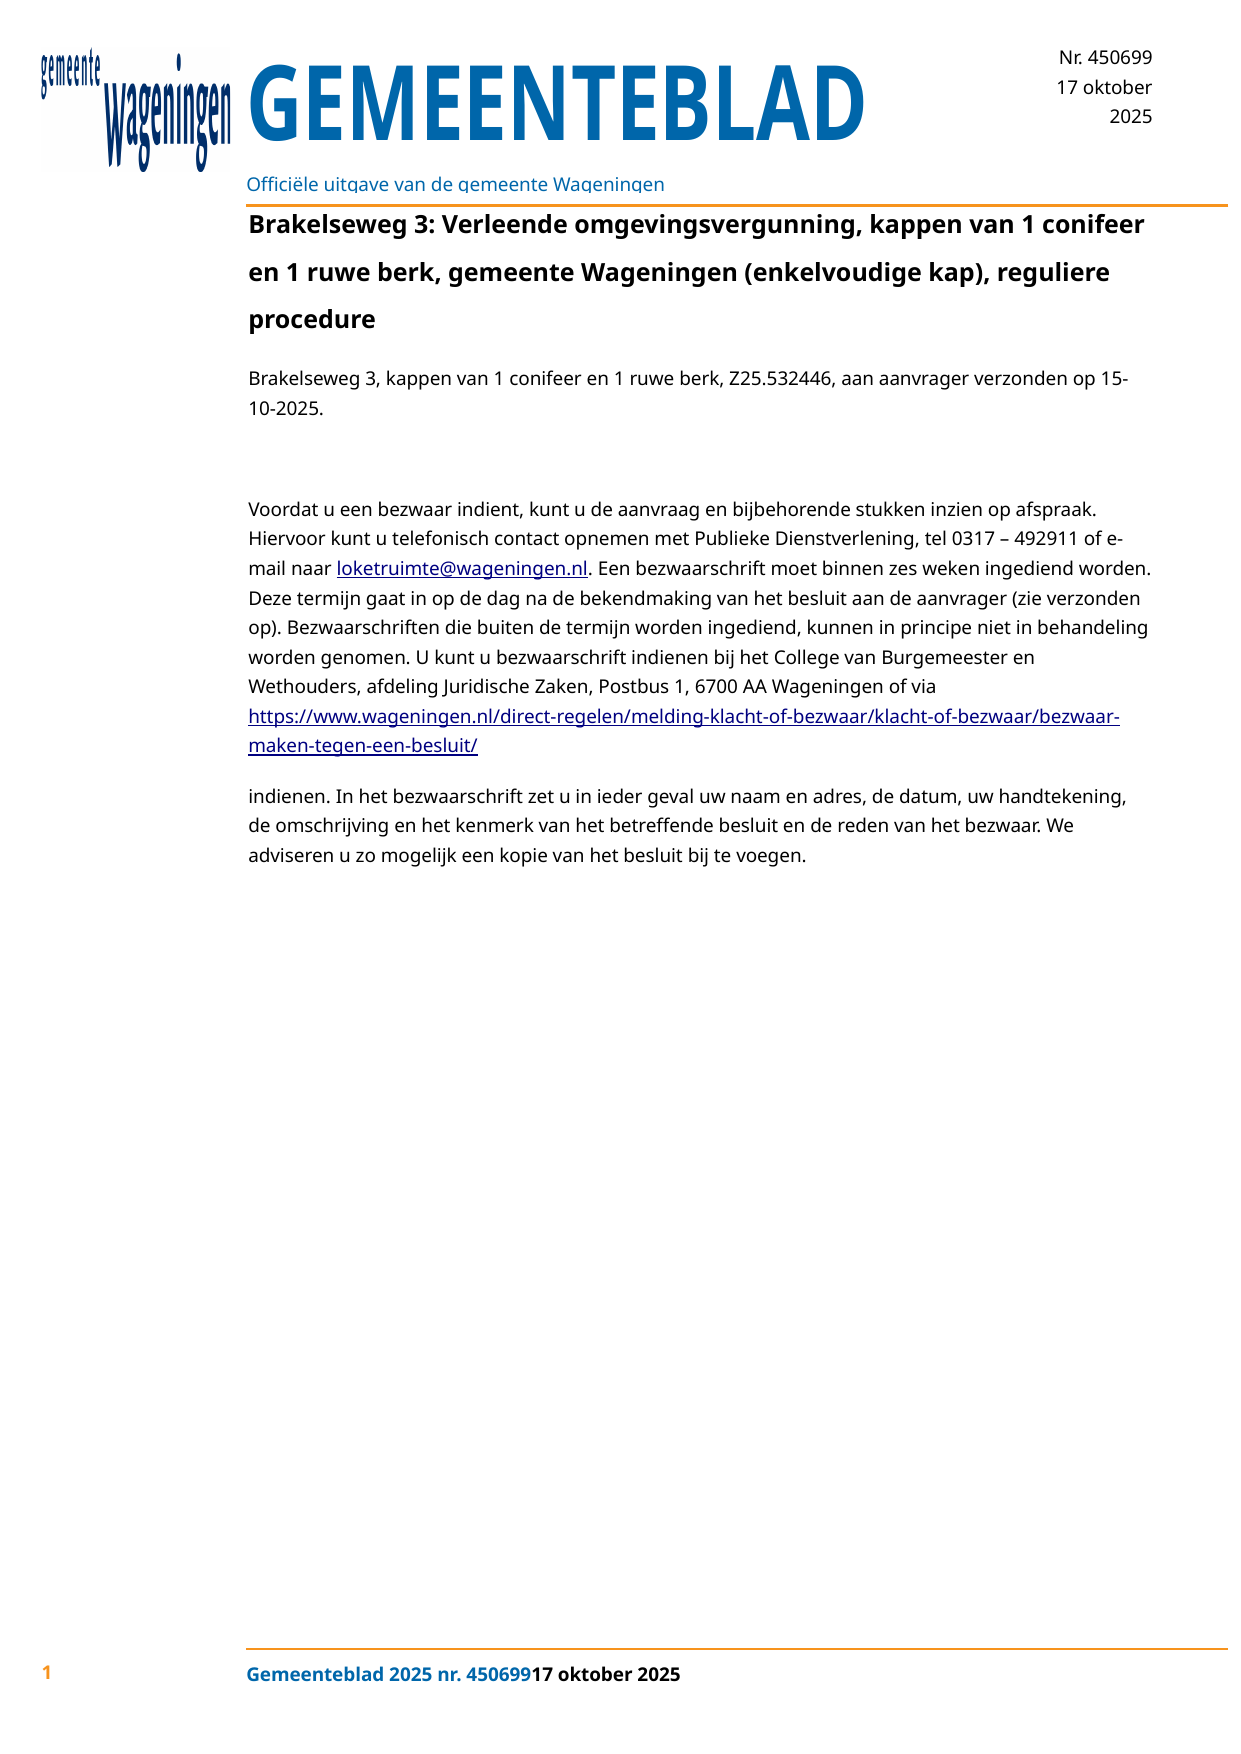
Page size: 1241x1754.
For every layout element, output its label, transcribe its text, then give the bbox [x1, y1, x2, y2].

picture [41, 47, 231, 172]
text indienen. In het bezwaarschrift zet u in ieder geval uw naam en adres, de datum, uw handtekening, de omschrijving en het kenmerk van het betreffende besluit en de reden van het bezwaar. We adviseren u zo mogelijk een kopie van het besluit bij te voegen. [248, 783, 1152, 868]
text Brakelseweg 3, kappen van 1 conifeer en 1 ruwe berk, Z25.532446, aan aanvrager verzonden op 15-10-2025. [248, 366, 1152, 421]
text Voordat u een bezwaar indient, kunt u de aanvraag en bijbehorende stukken inzien op afspraak. Hiervoor kunt u telefonisch contact opnemen met Publieke Dienstverlening, tel 0317 – 492911 of e-mail naar loketruimte@wageningen.nl. Een bezwaarschrift moet binnen zes weken ingediend worden. Deze termijn gaat in op de dag na de bekendmaking van het besluit aan de aanvrager (zie verzonden op). Bezwaarschriften die buiten de termijn worden ingediend, kunnen in principe niet in behandeling worden genomen. U kunt u bezwaarschrift indienen bij het College van Burgemeester en Wethouders, afdeling Juridische Zaken, Postbus 1, 6700 AA Wageningen of via https://www.wageningen.nl/direct-regelen/melding-klacht-of-bezwaar/klacht-of-bezwaar/bezwaar-maken-tegen-een-besluit/ [248, 496, 1152, 758]
text Brakelseweg 3: Verleende omgevingsvergunning, kappen van 1 conifeer en 1 ruwe berk, gemeente Wageningen (enkelvoudige kap), reguliere procedure [248, 207, 1152, 336]
